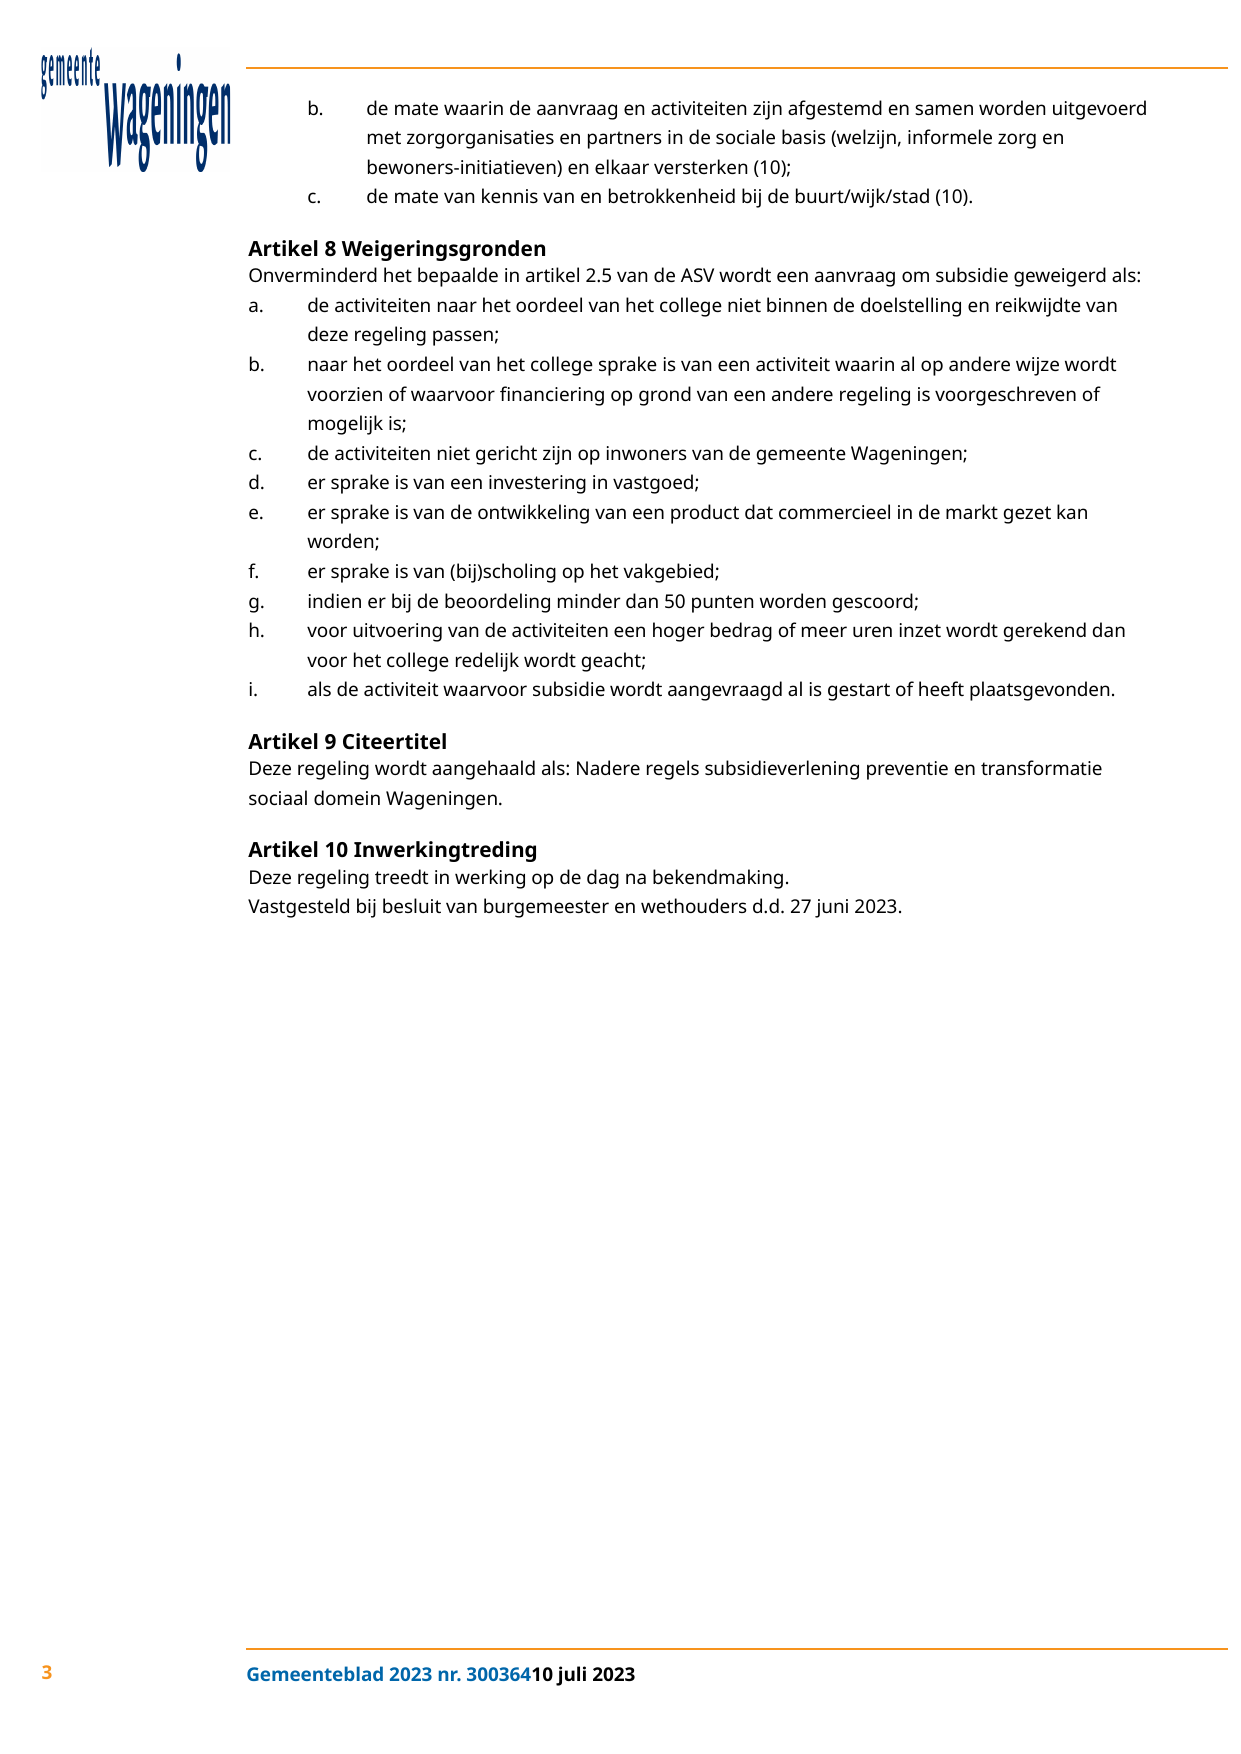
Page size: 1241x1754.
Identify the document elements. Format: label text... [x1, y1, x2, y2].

text Vastgesteld bij besluit van burgemeester en wethouders d.d. 27 juni 2023. [248, 893, 1152, 919]
text Deze regeling treedt in werking op de dag na bekendmaking. [248, 864, 1152, 889]
list de activiteiten niet gericht zijn op inwoners van de gemeente Wageningen; [248, 440, 1152, 466]
list indien er bij de beoordeling minder dan 50 punten worden gescoord; [248, 588, 1152, 613]
list naar het oordeel van het college sprake is van een activiteit waarin al op andere wijze wordt voorzien of waarvoor financiering op grond van een andere regeling is voorgeschreven of mogelijk is; [248, 351, 1152, 436]
text Artikel 9 Citeertitel [248, 727, 1152, 755]
list er sprake is van (bij)scholing op het vakgebied; [248, 558, 1152, 584]
list als de activiteit waarvoor subsidie wordt aangevraagd al is gestart of heeft plaatsgevonden. [248, 677, 1152, 702]
list voor uitvoering van de activiteiten een hoger bedrag of meer uren inzet wordt gerekend dan voor het college redelijk wordt geacht; [248, 617, 1152, 673]
text Artikel 8 Weigeringsgronden [248, 234, 1152, 262]
text Onverminderd het bepaalde in artikel 2.5 van de ASV wordt een aanvraag om subsidie geweigerd als: [248, 262, 1152, 288]
list de activiteiten naar het oordeel van het college niet binnen de doelstelling en reikwijdte van deze regeling passen; [248, 292, 1152, 347]
list de mate van kennis van en betrokkenheid bij de buurt/wijk/stad (10). [307, 183, 1152, 209]
list er sprake is van de ontwikkeling van een product dat commercieel in de markt gezet kan worden; [248, 499, 1152, 554]
text Artikel 10 Inwerkingtreding [248, 835, 1152, 864]
text Deze regeling wordt aangehaald als: Nadere regels subsidieverlening preventie en transformatie sociaal domein Wageningen. [248, 755, 1152, 811]
picture [41, 47, 231, 172]
list er sprake is van een investering in vastgoed; [248, 469, 1152, 495]
list de mate waarin de aanvraag en activiteiten zijn afgestemd en samen worden uitgevoerd met zorgorganisaties en partners in de sociale basis (welzijn, informele zorg en bewoners-initiatieven) en elkaar versterken (10); [307, 95, 1152, 180]
